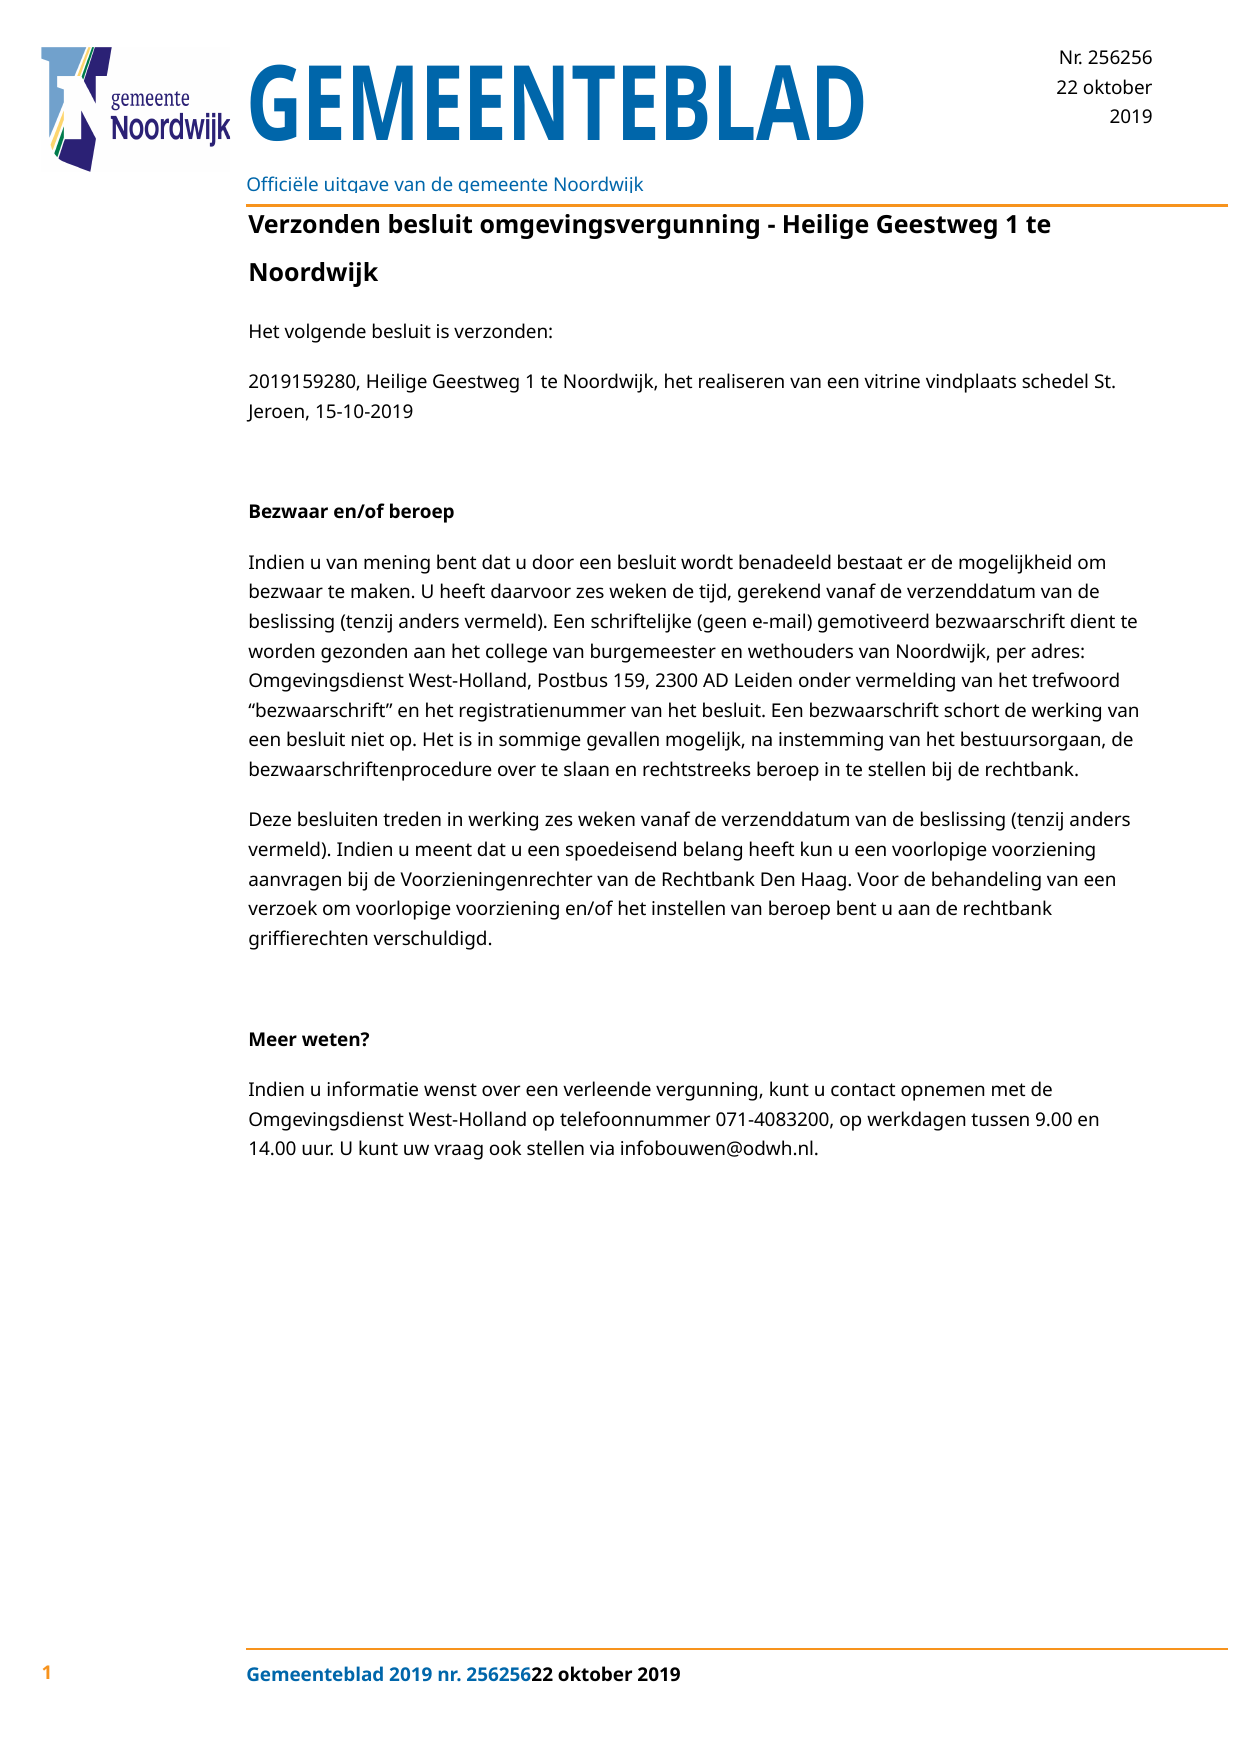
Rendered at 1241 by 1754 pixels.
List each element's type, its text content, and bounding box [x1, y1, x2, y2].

text Indien u van mening bent dat u door een besluit wordt benadeeld bestaat er de mogelijkheid om bezwaar te maken. U heeft daarvoor zes weken de tijd, gerekend vanaf de verzenddatum van de beslissing (tenzij anders vermeld). Een schriftelijke (geen e-mail) gemotiveerd bezwaarschrift dient te worden gezonden aan het college van burgemeester en wethouders van Noordwijk, per adres: Omgevingsdienst West-Holland, Postbus 159, 2300 AD Leiden onder vermelding van het trefwoord “bezwaarschrift” en het registratienummer van het besluit. Een bezwaarschrift schort de werking van een besluit niet op. Het is in sommige gevallen mogelijk, na instemming van het bestuursorgaan, de bezwaarschriftenprocedure over te slaan en rechtstreeks beroep in te stellen bij de rechtbank. [248, 549, 1152, 782]
text Verzonden besluit omgevingsvergunning - Heilige Geestweg 1 te Noordwijk [248, 207, 1152, 288]
picture [41, 47, 231, 172]
text Het volgende besluit is verzonden: [248, 318, 1152, 344]
text Indien u informatie wenst over een verleende vergunning, kunt u contact opnemen met de Omgevingsdienst West-Holland op telefoonnummer 071-4083200, op werkdagen tussen 9.00 en 14.00 uur. U kunt uw vraag ook stellen via infobouwen@odwh.nl. [248, 1076, 1152, 1161]
text 2019159280, Heilige Geestweg 1 te Noordwijk, het realiseren van een vitrine vindplaats schedel St. Jeroen, 15-10-2019 [248, 368, 1152, 424]
text Meer weten? [248, 1026, 1152, 1052]
text Bezwaar en/of beroep [248, 499, 1152, 524]
text Deze besluiten treden in werking zes weken vanaf de verzenddatum van de beslissing (tenzij anders vermeld). Indien u meent dat u een spoedeisend belang heeft kun u een voorlopige voorziening aanvragen bij de Voorzieningenrechter van de Rechtbank Den Haag. Voor de behandeling van een verzoek om voorlopige voorziening en/of het instellen van beroep bent u aan de rechtbank griffierechten verschuldigd. [248, 807, 1152, 951]
